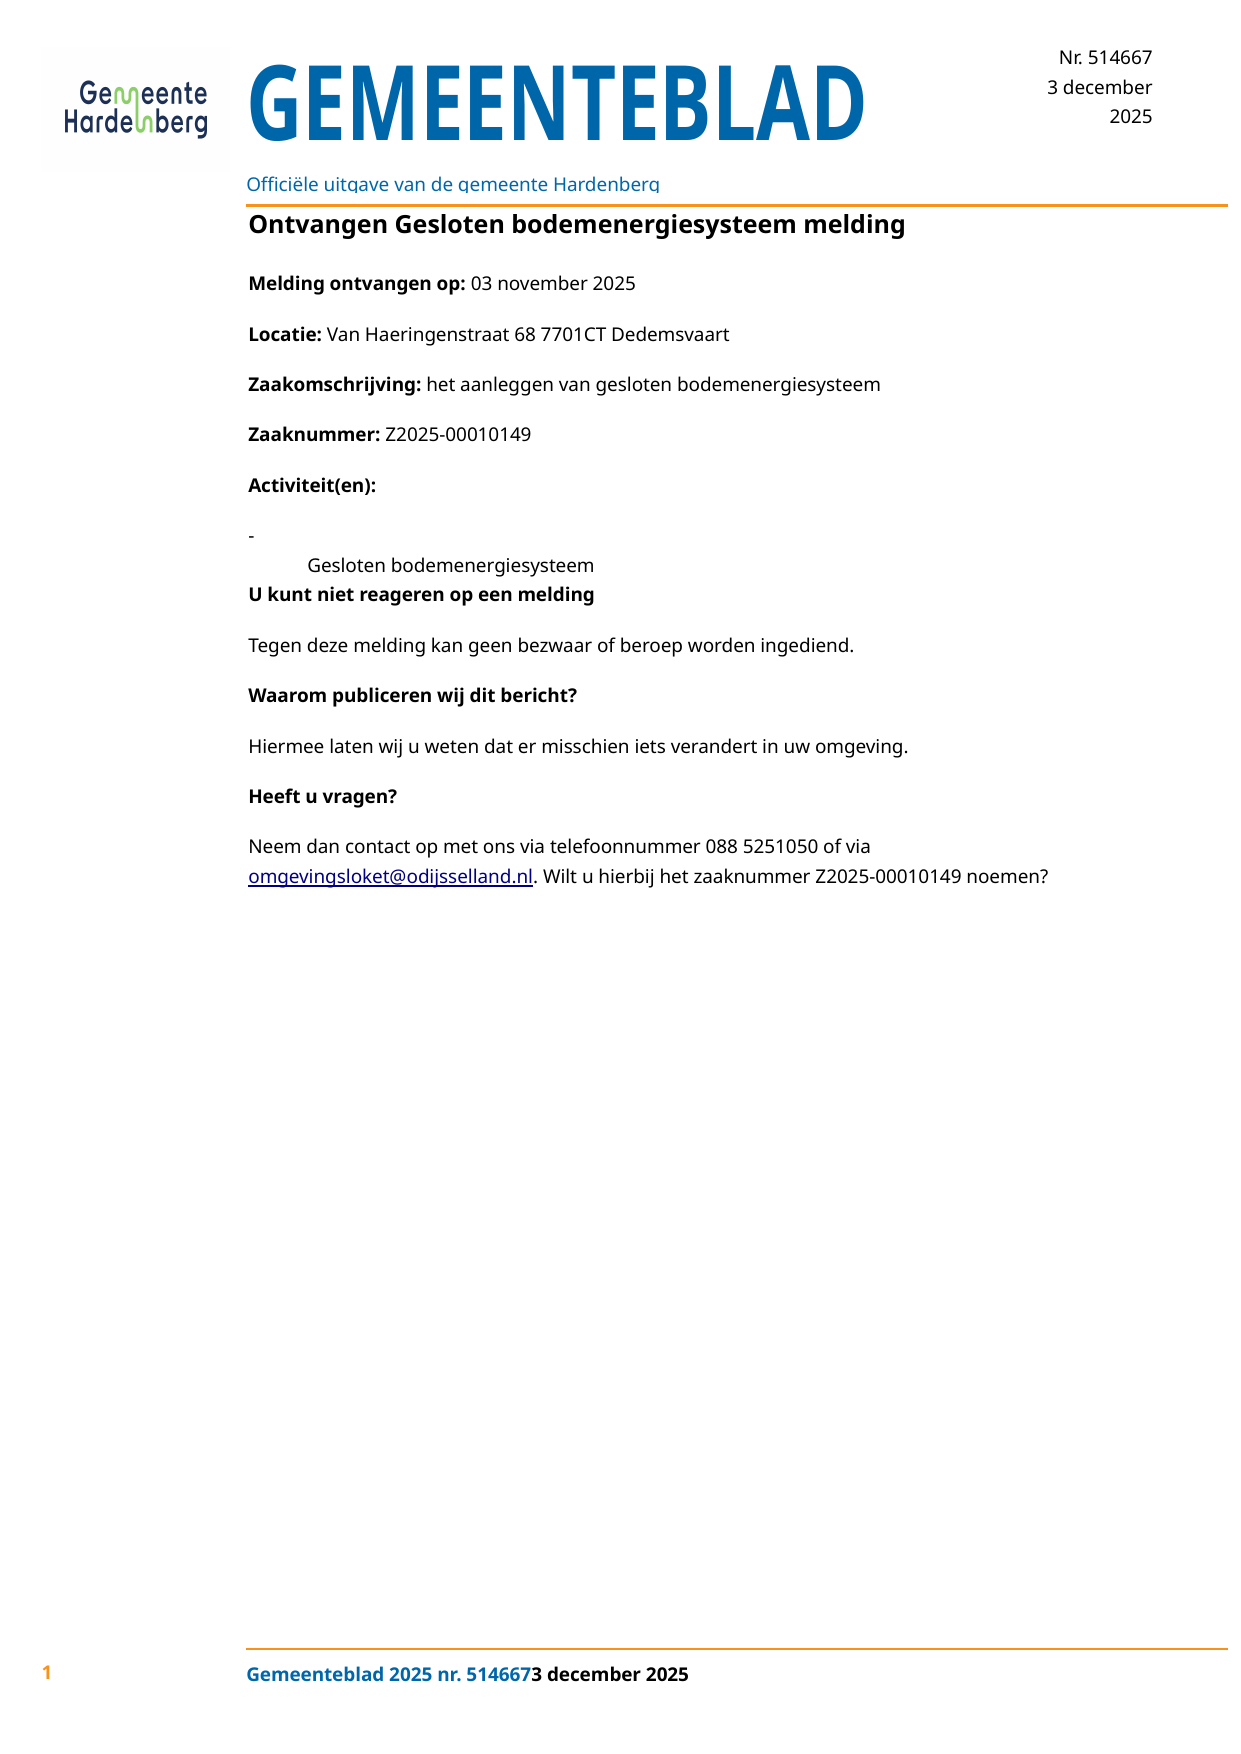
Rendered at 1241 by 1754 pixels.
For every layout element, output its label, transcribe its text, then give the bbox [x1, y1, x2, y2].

text Waarom publiceren wij dit bericht? [248, 682, 1152, 708]
text U kunt niet reageren op een melding [248, 582, 1152, 607]
text Melding ontvangen op: 03 november 2025 [248, 270, 1152, 296]
text Ontvangen Gesloten bodemenergiesysteem melding [248, 207, 1152, 241]
text Zaakomschrijving: het aanleggen van gesloten bodemenergiesysteem [248, 371, 1152, 397]
picture [41, 47, 231, 172]
list Gesloten bodemenergiesysteem [248, 552, 1152, 578]
text Tegen deze melding kan geen bezwaar of beroep worden ingediend. [248, 632, 1152, 658]
text Heeft u vragen? [248, 783, 1152, 809]
text Locatie: Van Haeringenstraat 68 7701CT Dedemsvaart [248, 321, 1152, 346]
text Hiermee laten wij u weten dat er misschien iets verandert in uw omgeving. [248, 733, 1152, 758]
text Activiteit(en): [248, 472, 1152, 498]
text Zaaknummer: Z2025-00010149 [248, 422, 1152, 447]
text Neem dan contact op met ons via telefoonnummer 088 5251050 of via omgevingsloket@odijsselland.nl. Wilt u hierbij het zaaknummer Z2025-00010149 noemen? [248, 834, 1152, 889]
